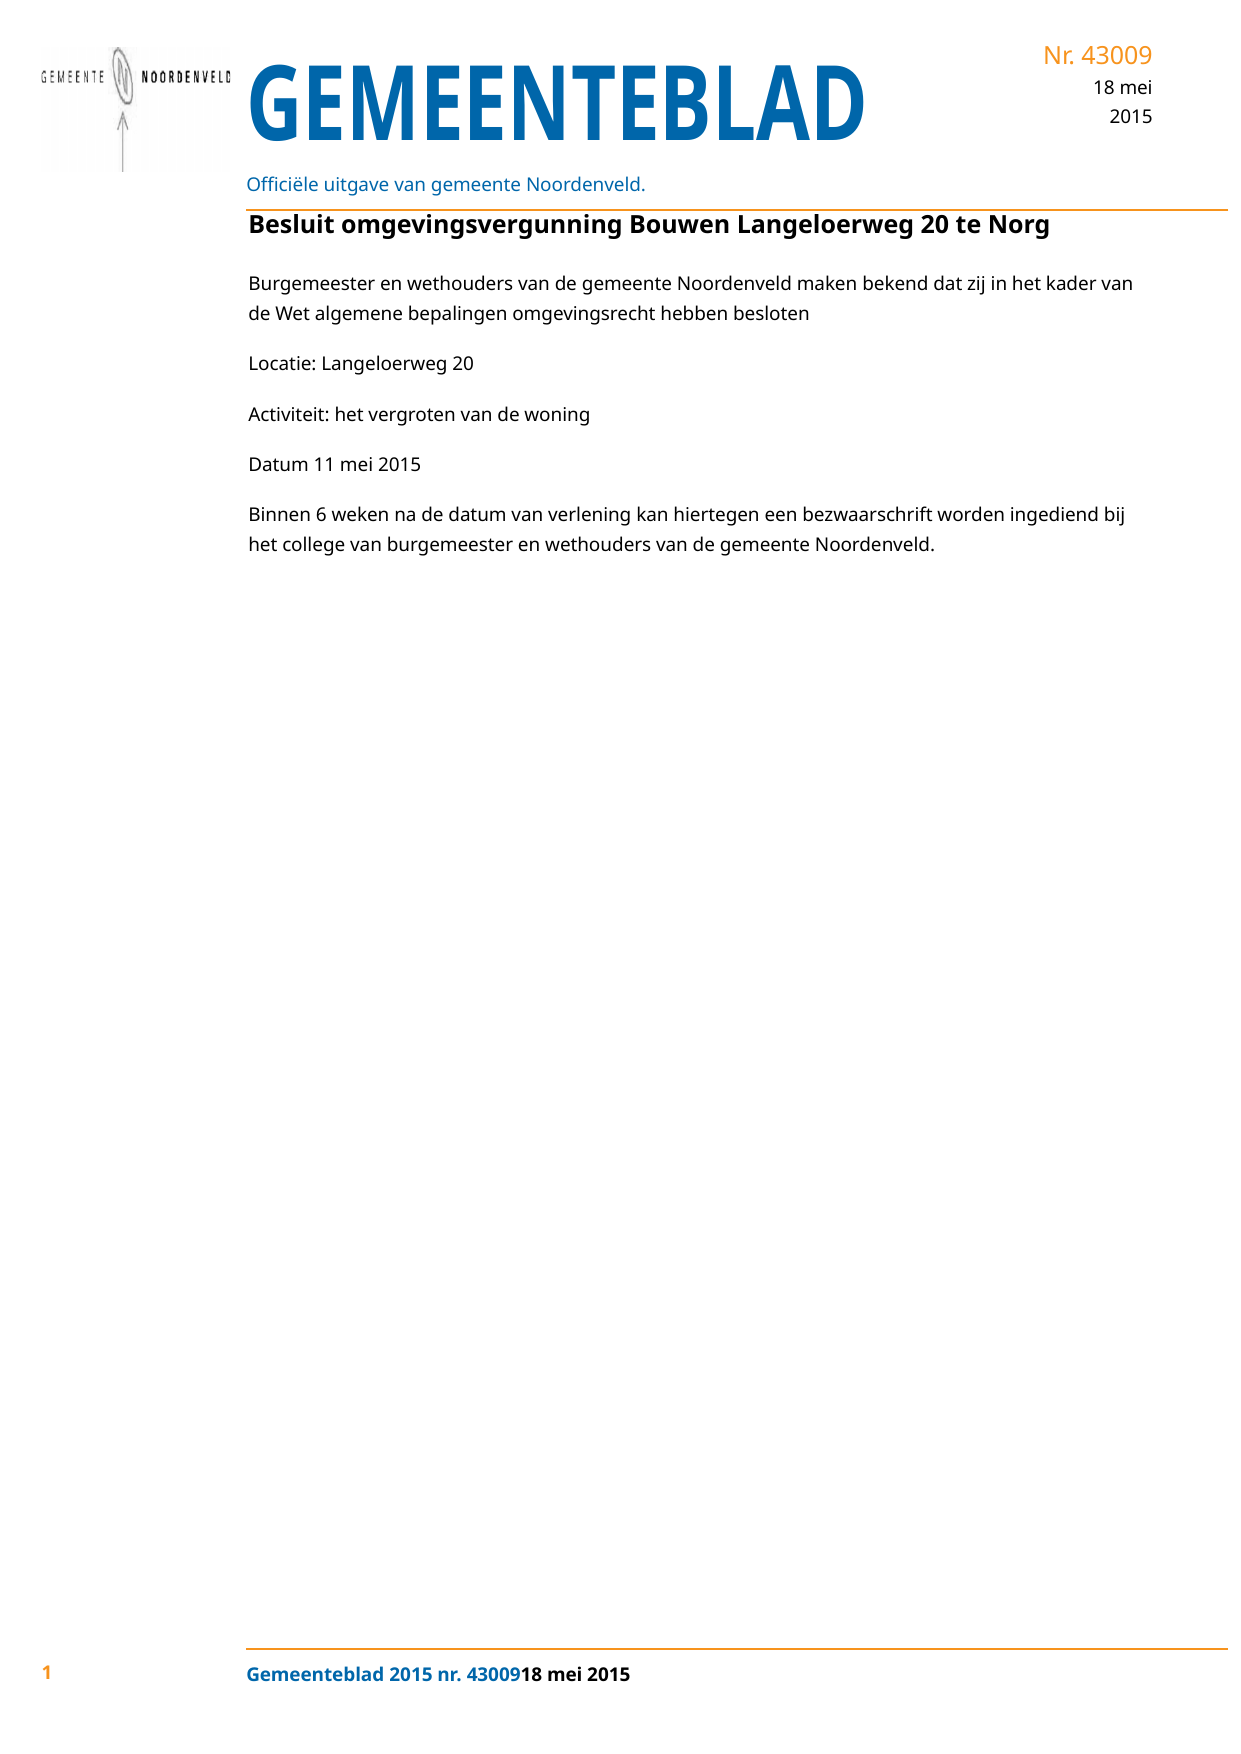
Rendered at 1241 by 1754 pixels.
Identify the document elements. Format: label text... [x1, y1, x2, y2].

text Datum 11 mei 2015 [248, 451, 1152, 477]
text Binnen 6 weken na de datum van verlening kan hiertegen een bezwaarschrift worden ingediend bij het college van burgemeester en wethouders van de gemeente Noordenveld. [248, 502, 1152, 557]
text Activiteit: het vergroten van de woning [248, 401, 1152, 426]
text Locatie: Langeloerweg 20 [248, 350, 1152, 376]
text Burgemeester en wethouders van de gemeente Noordenveld maken bekend dat zij in het kader van de Wet algemene bepalingen omgevingsrecht hebben besloten [248, 270, 1152, 326]
picture [41, 47, 231, 172]
text Besluit omgevingsvergunning Bouwen Langeloerweg 20 te Norg [248, 211, 1152, 241]
